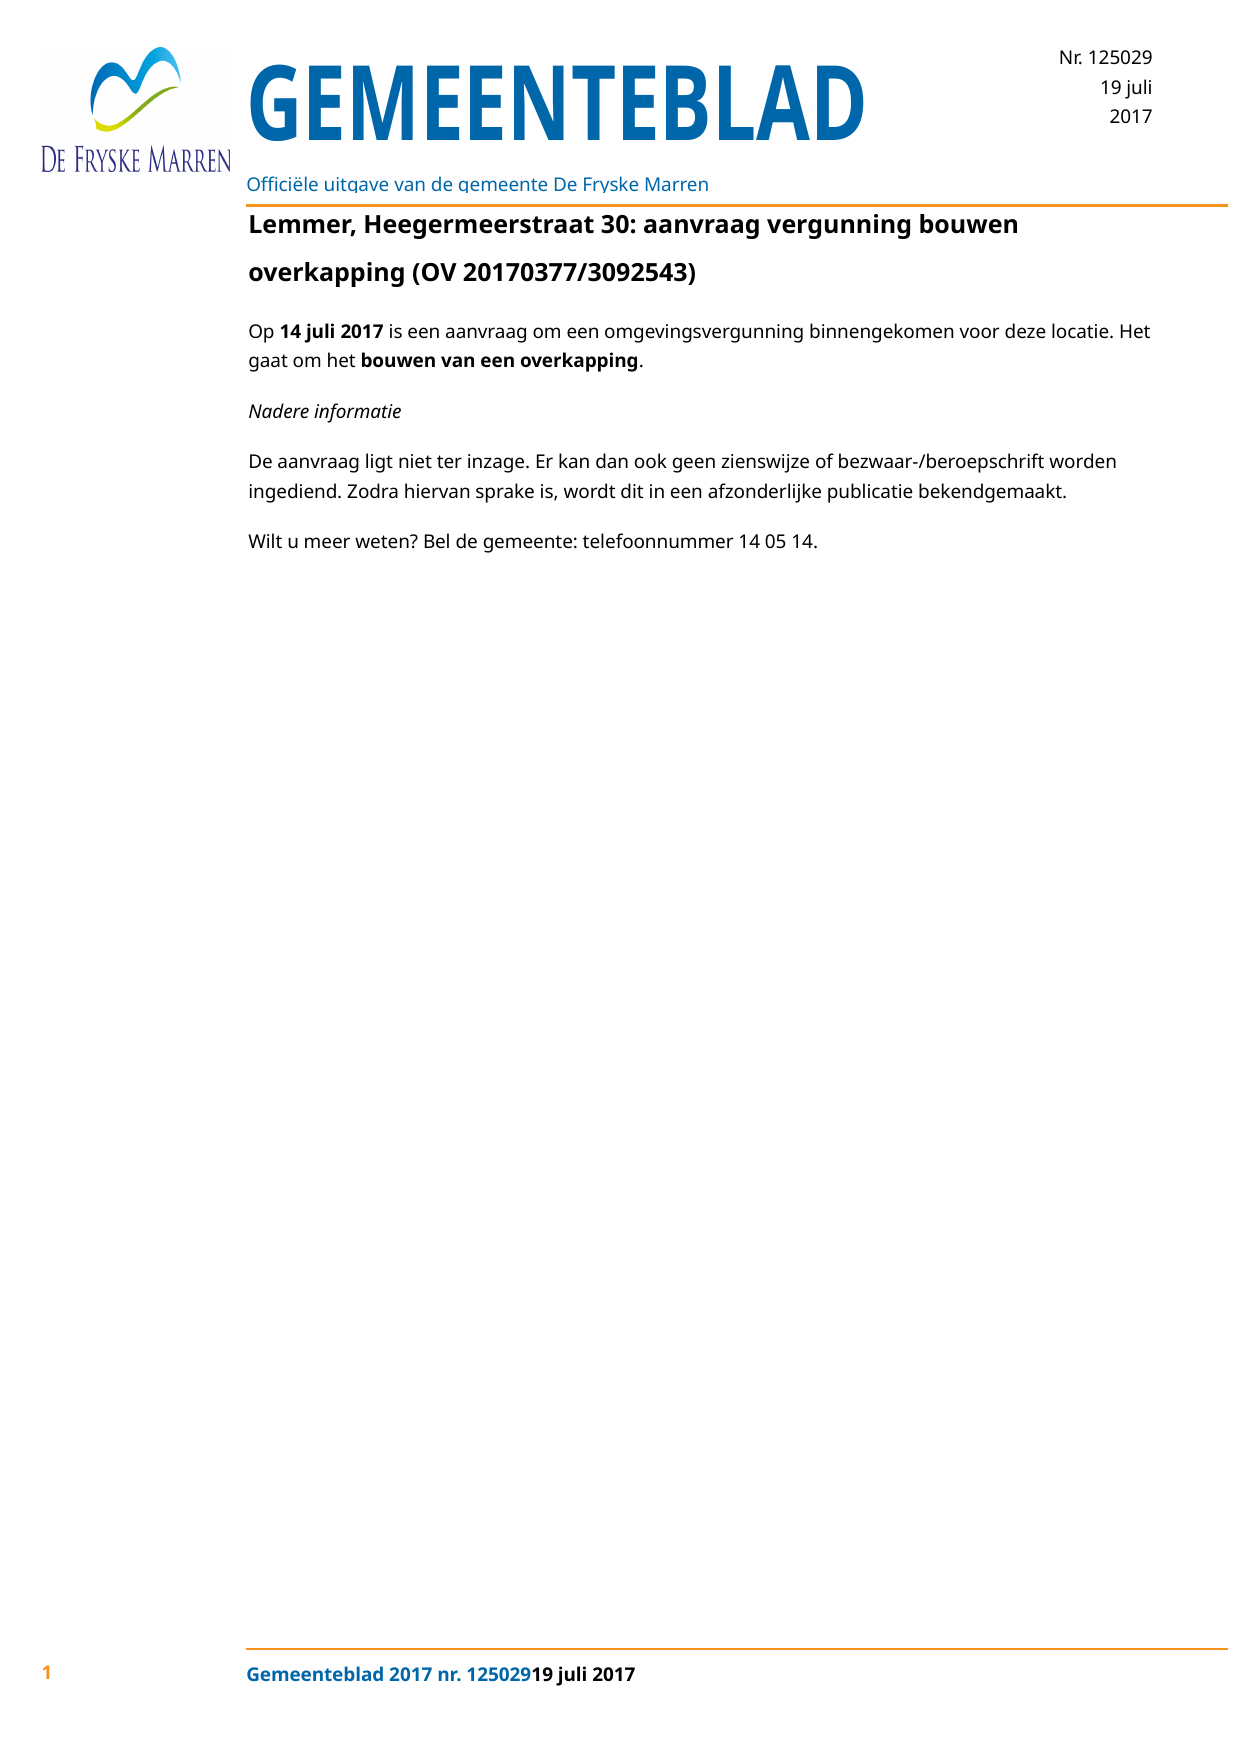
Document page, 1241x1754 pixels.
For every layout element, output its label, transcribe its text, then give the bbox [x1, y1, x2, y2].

picture [41, 47, 231, 172]
text Lemmer, Heegermeerstraat 30: aanvraag vergunning bouwen overkapping (OV 20170377/3092543) [248, 207, 1152, 288]
text Nadere informatie [248, 398, 1152, 424]
text De aanvraag ligt niet ter inzage. Er kan dan ook geen zienswijze of bezwaar-/beroepschrift worden ingediend. Zodra hiervan sprake is, wordt dit in een afzonderlijke publicatie bekendgemaakt. [248, 448, 1152, 504]
text Wilt u meer weten? Bel de gemeente: telefoonnummer 14 05 14. [248, 528, 1152, 554]
text Op 14 juli 2017 is een aanvraag om een omgevingsvergunning binnengekomen voor deze locatie. Het gaat om het bouwen van een overkapping. [248, 318, 1152, 373]
